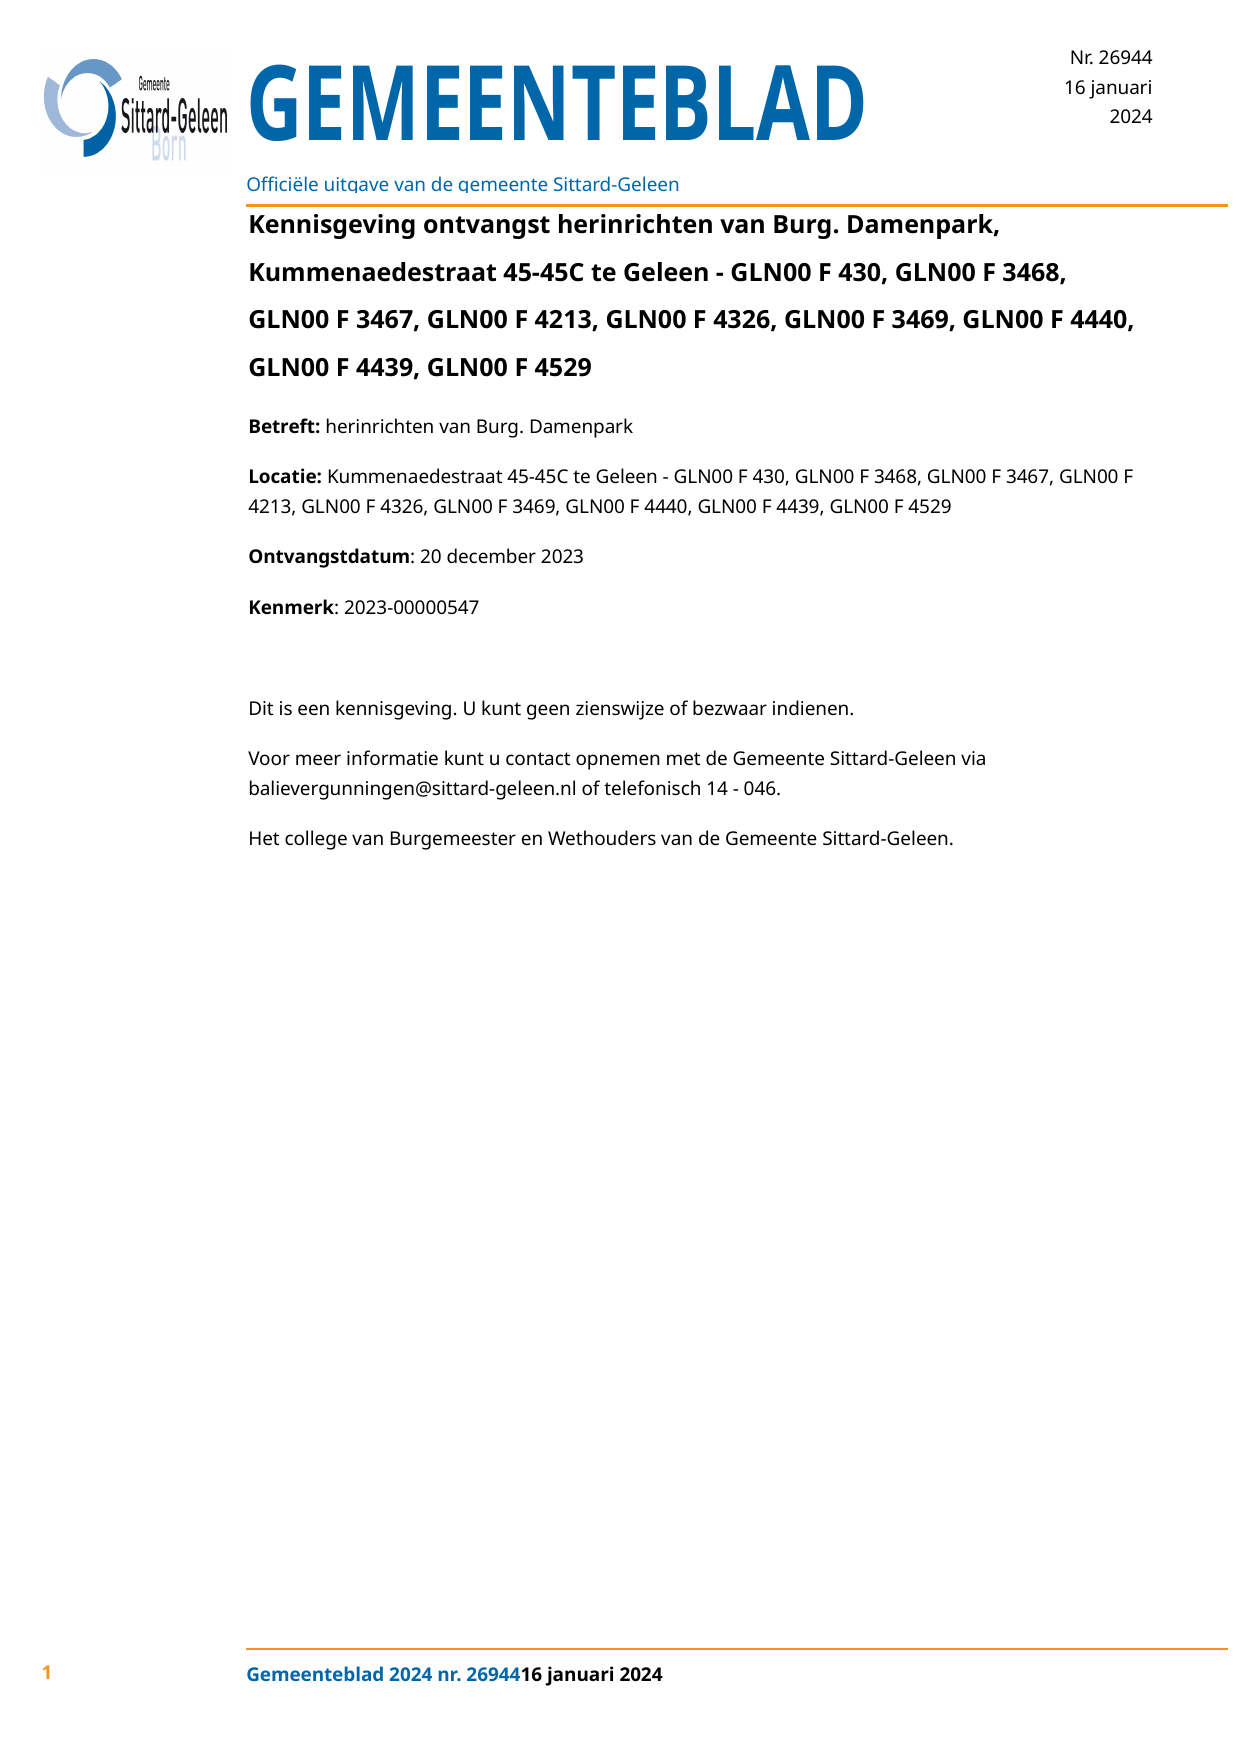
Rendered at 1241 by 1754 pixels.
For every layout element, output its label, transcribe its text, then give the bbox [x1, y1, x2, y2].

text Locatie: Kummenaedestraat 45-45C te Geleen - GLN00 F 430, GLN00 F 3468, GLN00 F 3467, GLN00 F 4213, GLN00 F 4326, GLN00 F 3469, GLN00 F 4440, GLN00 F 4439, GLN00 F 4529 [248, 463, 1152, 519]
picture [41, 47, 231, 172]
text Ontvangstdatum: 20 december 2023 [248, 543, 1152, 569]
text Kenmerk: 2023-00000547 [248, 594, 1152, 620]
text Voor meer informatie kunt u contact opnemen met de Gemeente Sittard-Geleen via balievergunningen@sittard-geleen.nl of telefonisch 14 - 046. [248, 745, 1152, 801]
text Het college van Burgemeester en Wethouders van de Gemeente Sittard-Geleen. [248, 825, 1152, 851]
text Betreft: herinrichten van Burg. Damenpark [248, 413, 1152, 439]
text Dit is een kennisgeving. U kunt geen zienswijze of bezwaar indienen. [248, 695, 1152, 721]
text Kennisgeving ontvangst herinrichten van Burg. Damenpark, Kummenaedestraat 45-45C te Geleen - GLN00 F 430, GLN00 F 3468, GLN00 F 3467, GLN00 F 4213, GLN00 F 4326, GLN00 F 3469, GLN00 F 4440, GLN00 F 4439, GLN00 F 4529 [248, 207, 1152, 384]
